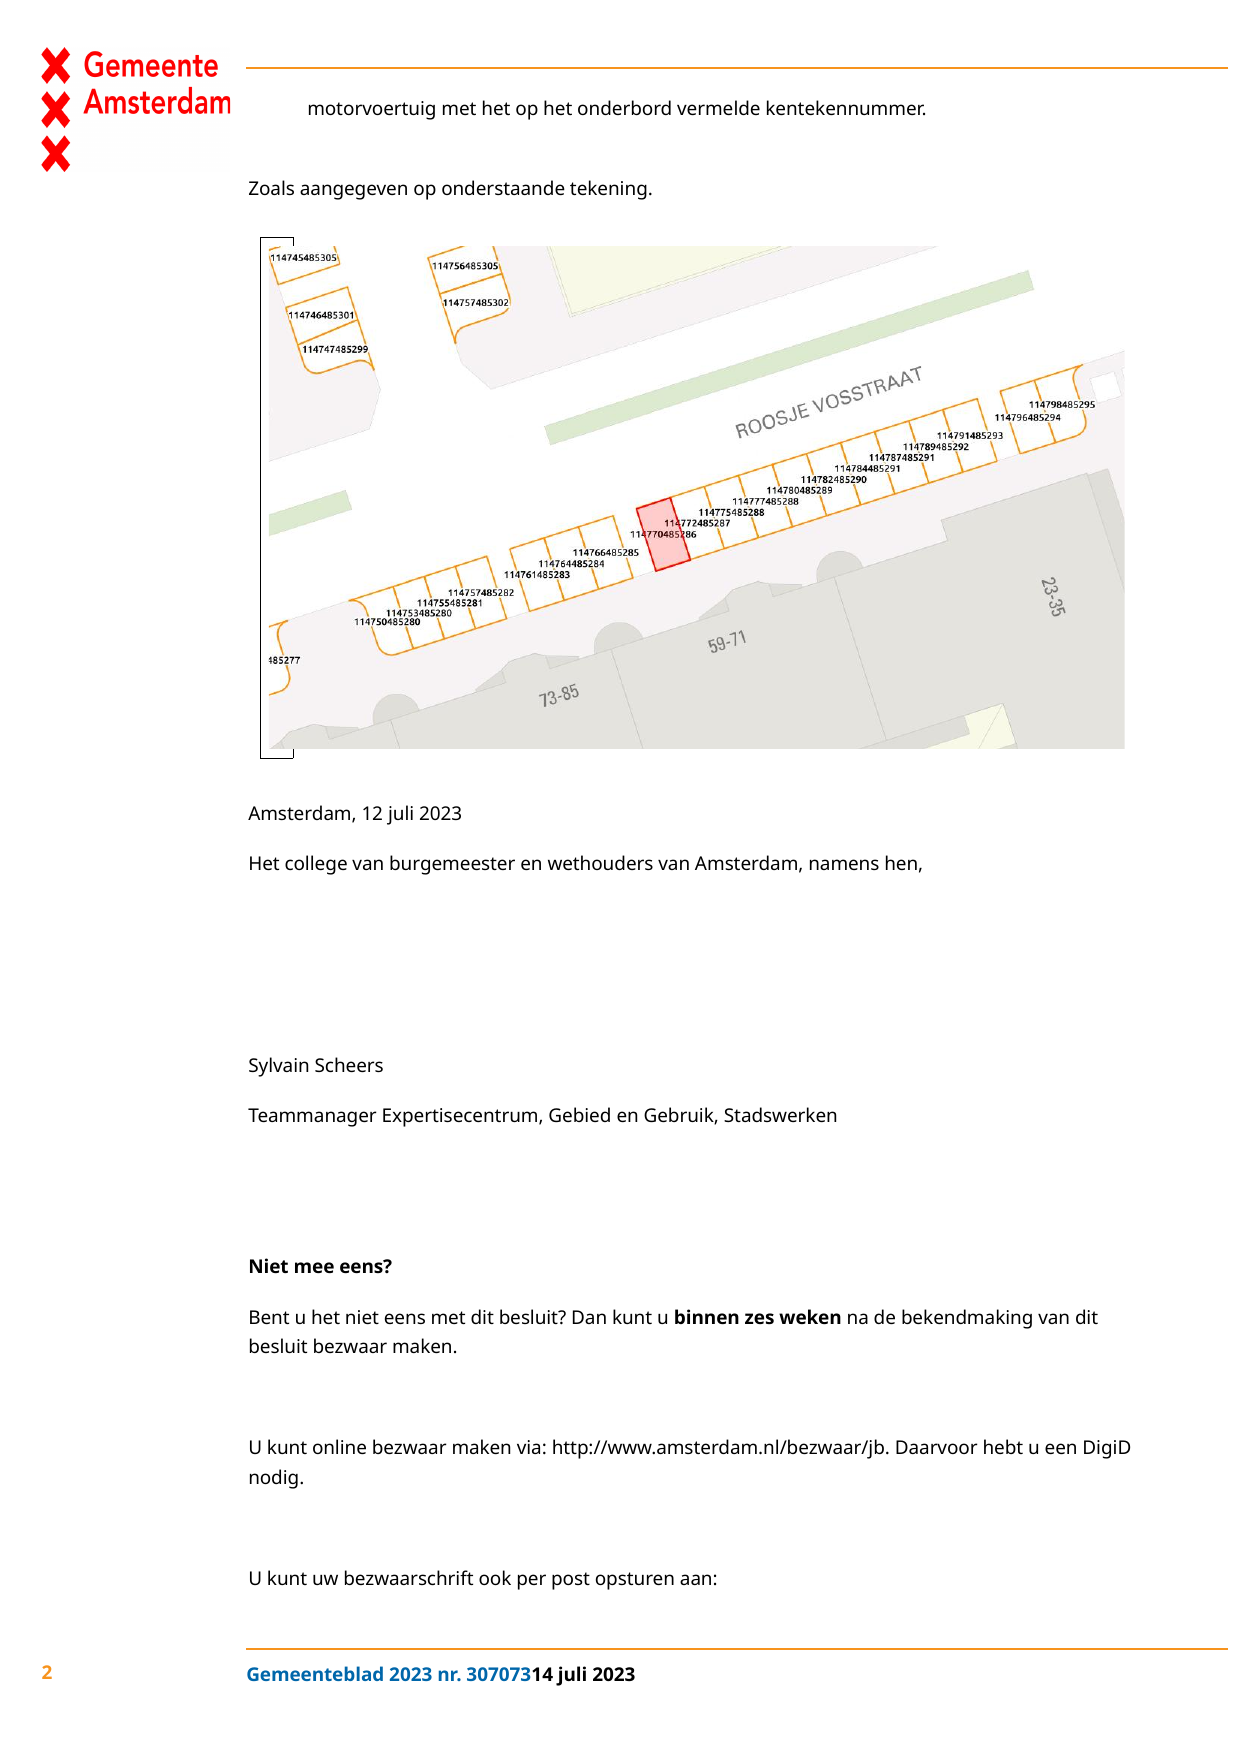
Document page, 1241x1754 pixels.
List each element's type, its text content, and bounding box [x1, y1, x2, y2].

text Zoals aangegeven op onderstaande tekening. [248, 175, 1152, 201]
text Niet mee eens? [248, 1253, 1152, 1279]
text Bent u het niet eens met dit besluit? Dan kunt u binnen zes weken na de bekendmaking van dit besluit bezwaar maken. [248, 1304, 1152, 1359]
text U kunt uw bezwaarschrift ook per post opsturen aan: [248, 1565, 1152, 1591]
text Het college van burgemeester en wethouders van Amsterdam, namens hen, [248, 850, 1152, 876]
text Sylvain Scheers [248, 1052, 1152, 1078]
text Amsterdam, 12 juli 2023 [248, 800, 1152, 826]
text U kunt online bezwaar maken via: http://www.amsterdam.nl/bezwaar/jb. Daarvoor hebt u een DigiD nodig. [248, 1434, 1152, 1490]
list motorvoertuig met het op het onderbord vermelde kentekennummer. [248, 95, 1152, 121]
picture [41, 47, 231, 172]
text Teammanager Expertisecentrum, Gebied en Gebruik, Stadswerken [248, 1102, 1152, 1128]
picture [268, 246, 1125, 749]
